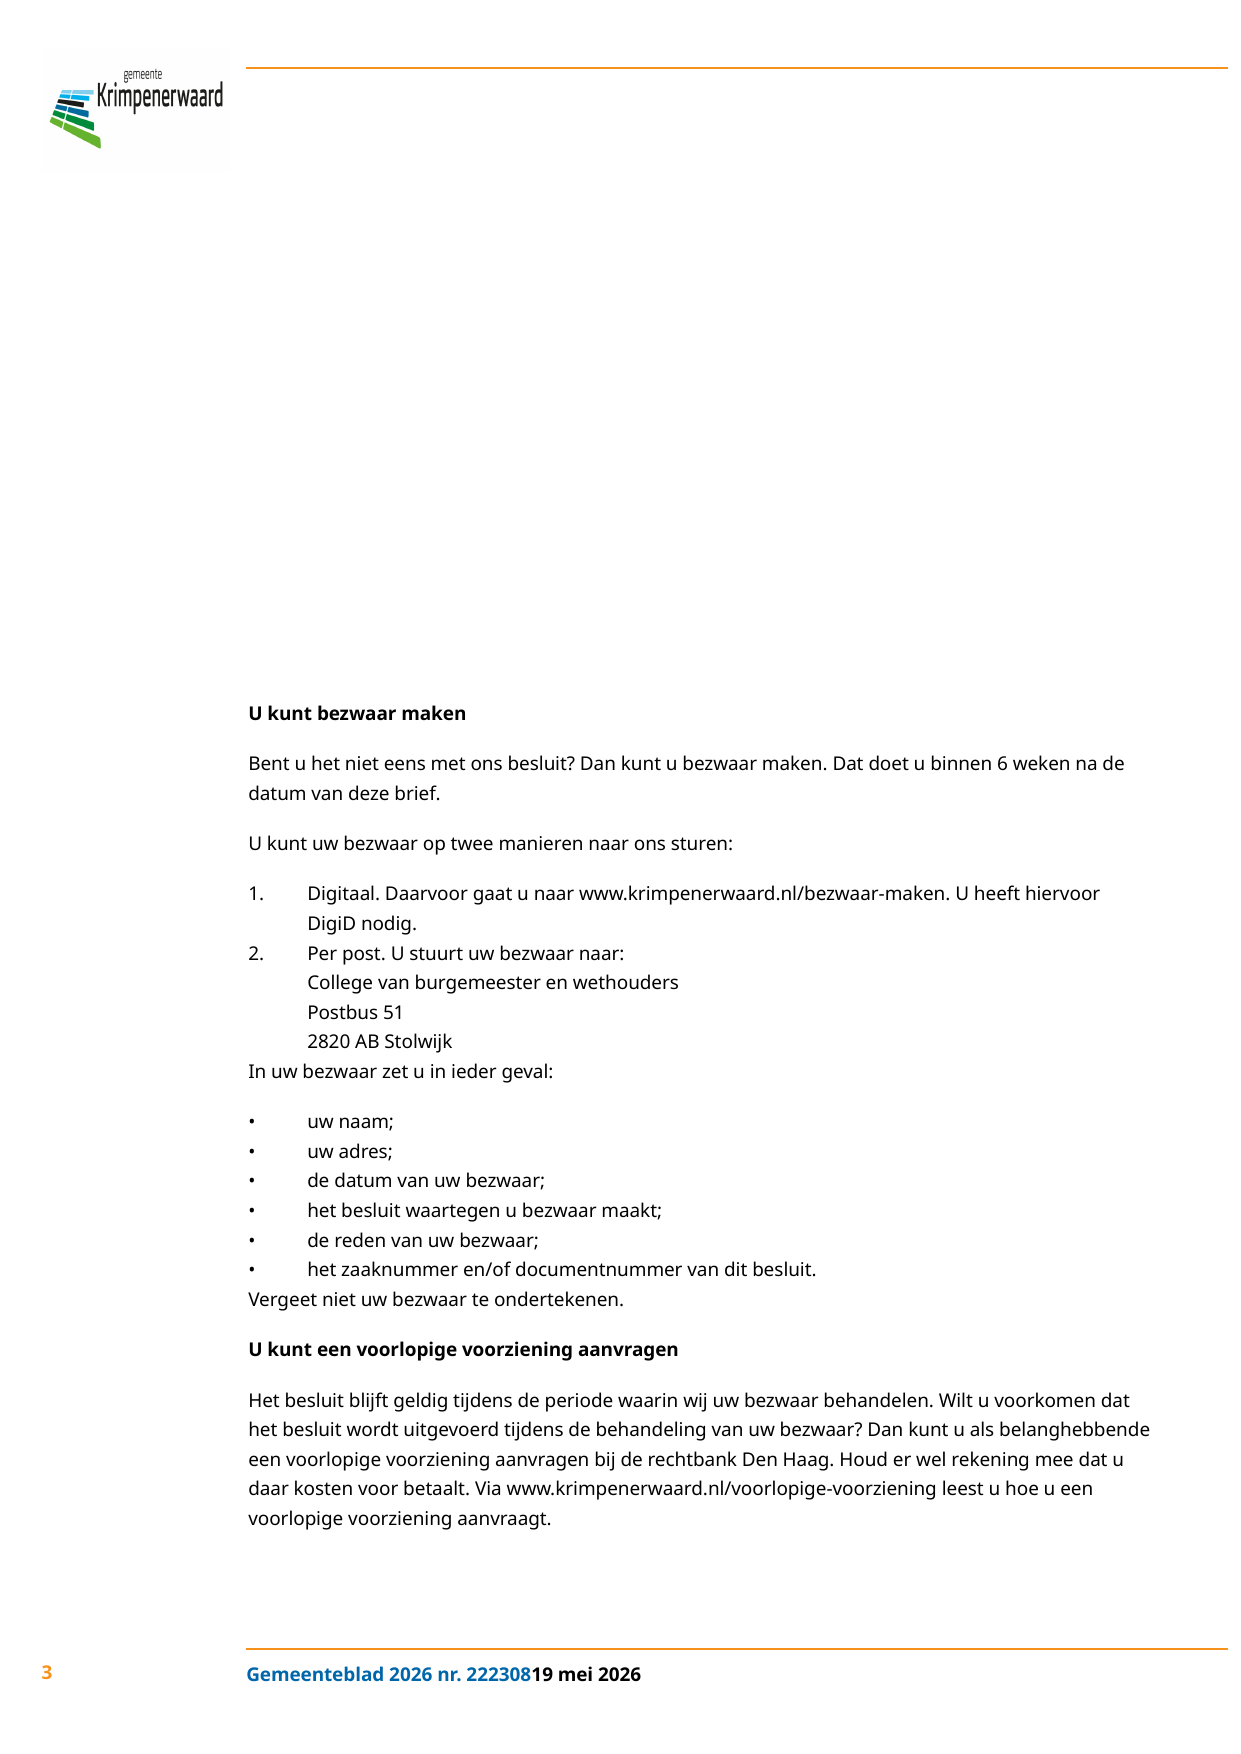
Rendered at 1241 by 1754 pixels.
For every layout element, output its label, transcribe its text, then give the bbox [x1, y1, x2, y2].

text U kunt bezwaar maken [248, 700, 1152, 726]
text U kunt een voorlopige voorziening aanvragen [248, 1336, 1152, 1362]
list Postbus 51 [248, 999, 1152, 1025]
text U kunt uw bezwaar op twee manieren naar ons sturen: [248, 830, 1152, 856]
list 2820 AB Stolwijk [248, 1028, 1152, 1054]
list de reden van uw bezwaar; [248, 1227, 1152, 1253]
text Het besluit blijft geldig tijdens de periode waarin wij uw bezwaar behandelen. Wilt u voorkomen dat het besluit wordt uitgevoerd tijdens de behandeling van uw bezwaar? Dan kunt u als belanghebbende een voorlopige voorziening aanvragen bij de rechtbank Den Haag. Houd er wel rekening mee dat u daar kosten voor betaalt. Via www.krimpenerwaard.nl/voorlopige-voorziening leest u hoe u een voorlopige voorziening aanvraagt. [248, 1387, 1152, 1531]
list College van burgemeester en wethouders [248, 969, 1152, 995]
picture [41, 47, 231, 172]
list het zaaknummer en/of documentnummer van dit besluit. [248, 1256, 1152, 1282]
list het besluit waartegen u bezwaar maakt; [248, 1197, 1152, 1223]
text Bent u het niet eens met ons besluit? Dan kunt u bezwaar maken. Dat doet u binnen 6 weken na de datum van deze brief. [248, 750, 1152, 806]
list uw adres; [248, 1138, 1152, 1164]
list Per post. U stuurt uw bezwaar naar: [248, 940, 1152, 966]
list uw naam; [248, 1108, 1152, 1134]
text In uw bezwaar zet u in ieder geval: [248, 1058, 1152, 1084]
list Digitaal. Daarvoor gaat u naar www.krimpenerwaard.nl/bezwaar-maken. U heeft hiervoor DigiD nodig. [248, 881, 1152, 936]
list de datum van uw bezwaar; [248, 1168, 1152, 1193]
text Vergeet niet uw bezwaar te ondertekenen. [248, 1286, 1152, 1312]
